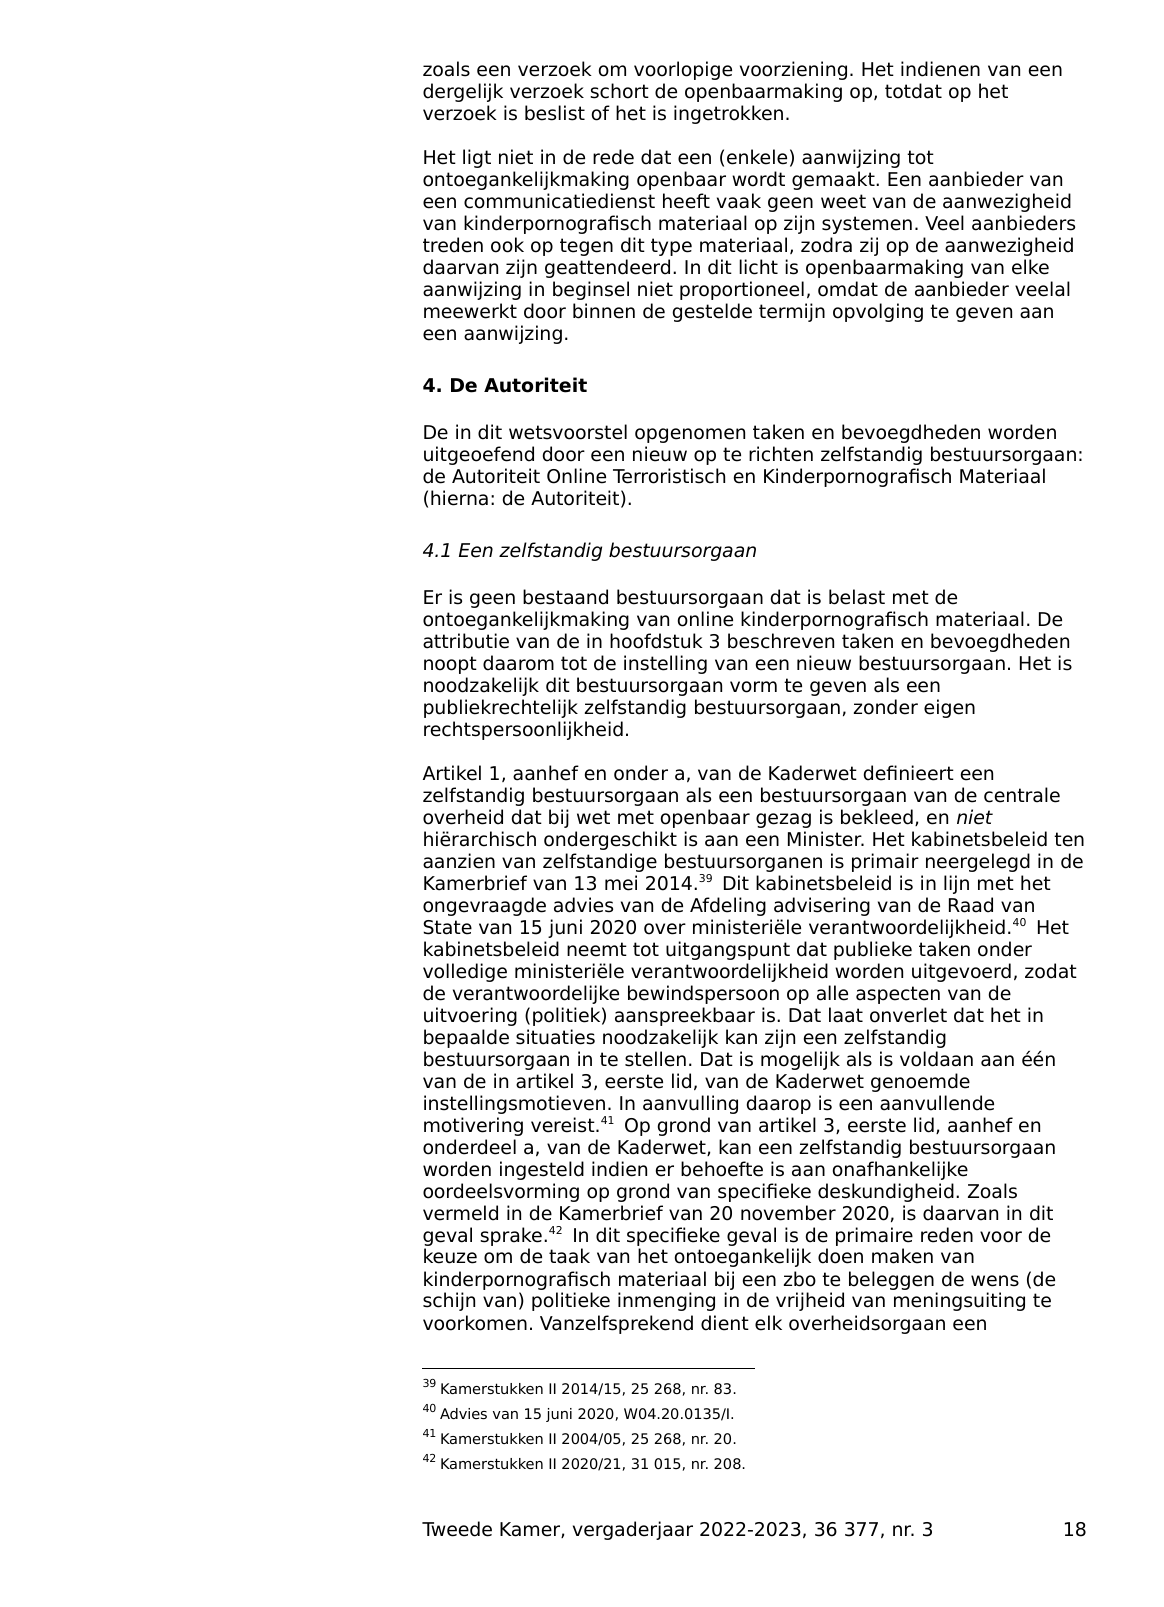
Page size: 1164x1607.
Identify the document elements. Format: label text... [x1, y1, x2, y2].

text Kamerstukken II 2004/05, 25 268, nr. 20. [422, 1427, 1087, 1449]
text Kamerstukken II 2014/15, 25 268, nr. 83. [422, 1377, 1087, 1399]
text De in dit wetsvoorstel opgenomen taken en bevoegdheden worden uitgeoefend door een nieuw op te richten zelfstandig bestuursorgaan: de Autoriteit Online Terroristisch en Kinderpornografisch Materiaal (hierna: de Autoriteit). [422, 422, 1087, 510]
text Het ligt niet in de rede dat een (enkele) aanwijzing tot ontoegankelijkmaking openbaar wordt gemaakt. Een aanbieder van een communicatiedienst heeft vaak geen weet van de aanwezigheid van kinderpornografisch materiaal op zijn systemen. Veel aanbieders treden ook op tegen dit type materiaal, zodra zij op de aanwezigheid daarvan zijn geattendeerd. In dit licht is openbaarmaking van elke aanwijzing in beginsel niet proportioneel, omdat de aanbieder veelal meewerkt door binnen de gestelde termijn opvolging te geven aan een aanwijzing. [422, 147, 1087, 345]
text Advies van 15 juni 2020, W04.20.0135/I. [422, 1402, 1087, 1424]
text Artikel 1, aanhef en onder a, van de Kaderwet definieert een zelfstandig bestuursorgaan als een bestuursorgaan van de centrale overheid dat bij wet met openbaar gezag is bekleed, en niet hiërarchisch ondergeschikt is aan een Minister. Het kabinetsbeleid ten aanzien van zelfstandige bestuursorganen is primair neergelegd in de Kamerbrief van 13 mei 2014. Dit kabinetsbeleid is in lijn met het ongevraagde advies van de Afdeling advisering van de Raad van State van 15 juni 2020 over ministeriële verantwoordelijkheid. Het kabinetsbeleid neemt tot uitgangspunt dat publieke taken onder volledige ministeriële verantwoordelijkheid worden uitgevoerd, zodat de verantwoordelijke bewindspersoon op alle aspecten van de uitvoering (politiek) aanspreekbaar is. Dat laat onverlet dat het in bepaalde situaties noodzakelijk kan zijn een zelfstandig bestuursorgaan in te stellen. Dat is mogelijk als is voldaan aan één van de in artikel 3, eerste lid, van de Kaderwet genoemde instellingsmotieven. In aanvulling daarop is een aanvullende motivering vereist. Op grond van artikel 3, eerste lid, aanhef en onderdeel a, van de Kaderwet, kan een zelfstandig bestuursorgaan worden ingesteld indien er behoefte is aan onafhankelijke oordeelsvorming op grond van specifieke deskundigheid. Zoals vermeld in de Kamerbrief van 20 november 2020, is daarvan in dit geval sprake. In dit specifieke geval is de primaire reden voor de keuze om de taak van het ontoegankelijk doen maken van kinderpornografisch materiaal bij een zbo te beleggen de wens (de schijn van) politieke inmenging in de vrijheid van meningsuiting te voorkomen. Vanzelfsprekend dient elk overheidsorgaan een [422, 763, 1087, 1334]
subtitle 4.1 Een zelfstandig bestuursorgaan [422, 540, 1087, 562]
text Kamerstukken II 2020/21, 31 015, nr. 208. [422, 1452, 1087, 1474]
subtitle 4. De Autoriteit [422, 375, 1087, 397]
text zoals een verzoek om voorlopige voorziening. Het indienen van een dergelijk verzoek schort de openbaarmaking op, totdat op het verzoek is beslist of het is ingetrokken. [422, 59, 1087, 125]
text Er is geen bestaand bestuursorgaan dat is belast met de ontoegankelijkmaking van online kinderpornografisch materiaal. De attributie van de in hoofdstuk 3 beschreven taken en bevoegdheden noopt daarom tot de instelling van een nieuw bestuursorgaan. Het is noodzakelijk dit bestuursorgaan vorm te geven als een publiekrechtelijk zelfstandig bestuursorgaan, zonder eigen rechtspersoonlijkheid. [422, 587, 1087, 741]
